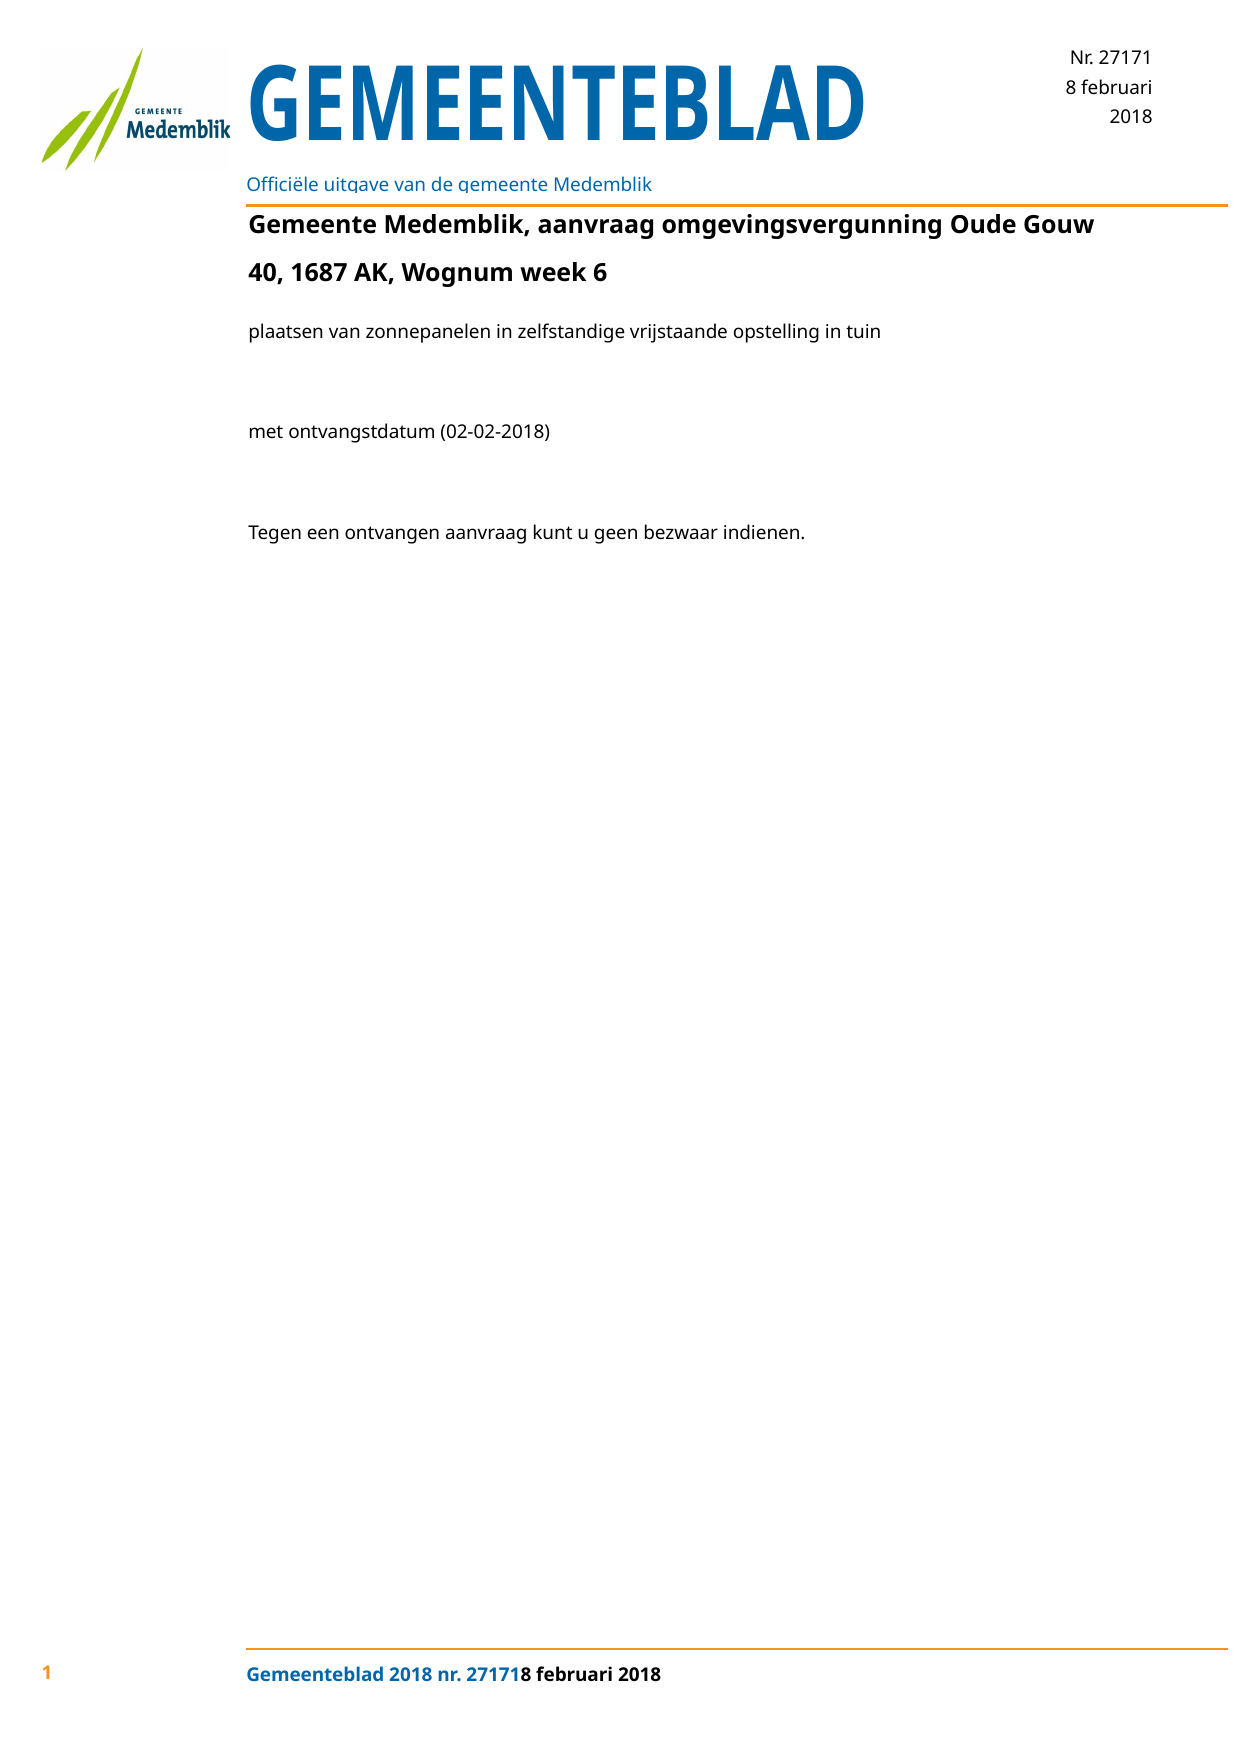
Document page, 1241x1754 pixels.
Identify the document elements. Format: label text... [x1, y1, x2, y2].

text plaatsen van zonnepanelen in zelfstandige vrijstaande opstelling in tuin [248, 318, 1152, 344]
text Tegen een ontvangen aanvraag kunt u geen bezwaar indienen. [248, 519, 1152, 545]
text met ontvangstdatum (02-02-2018) [248, 419, 1152, 444]
text Gemeente Medemblik, aanvraag omgevingsvergunning Oude Gouw 40, 1687 AK, Wognum week 6 [248, 207, 1152, 288]
picture [41, 47, 231, 172]
